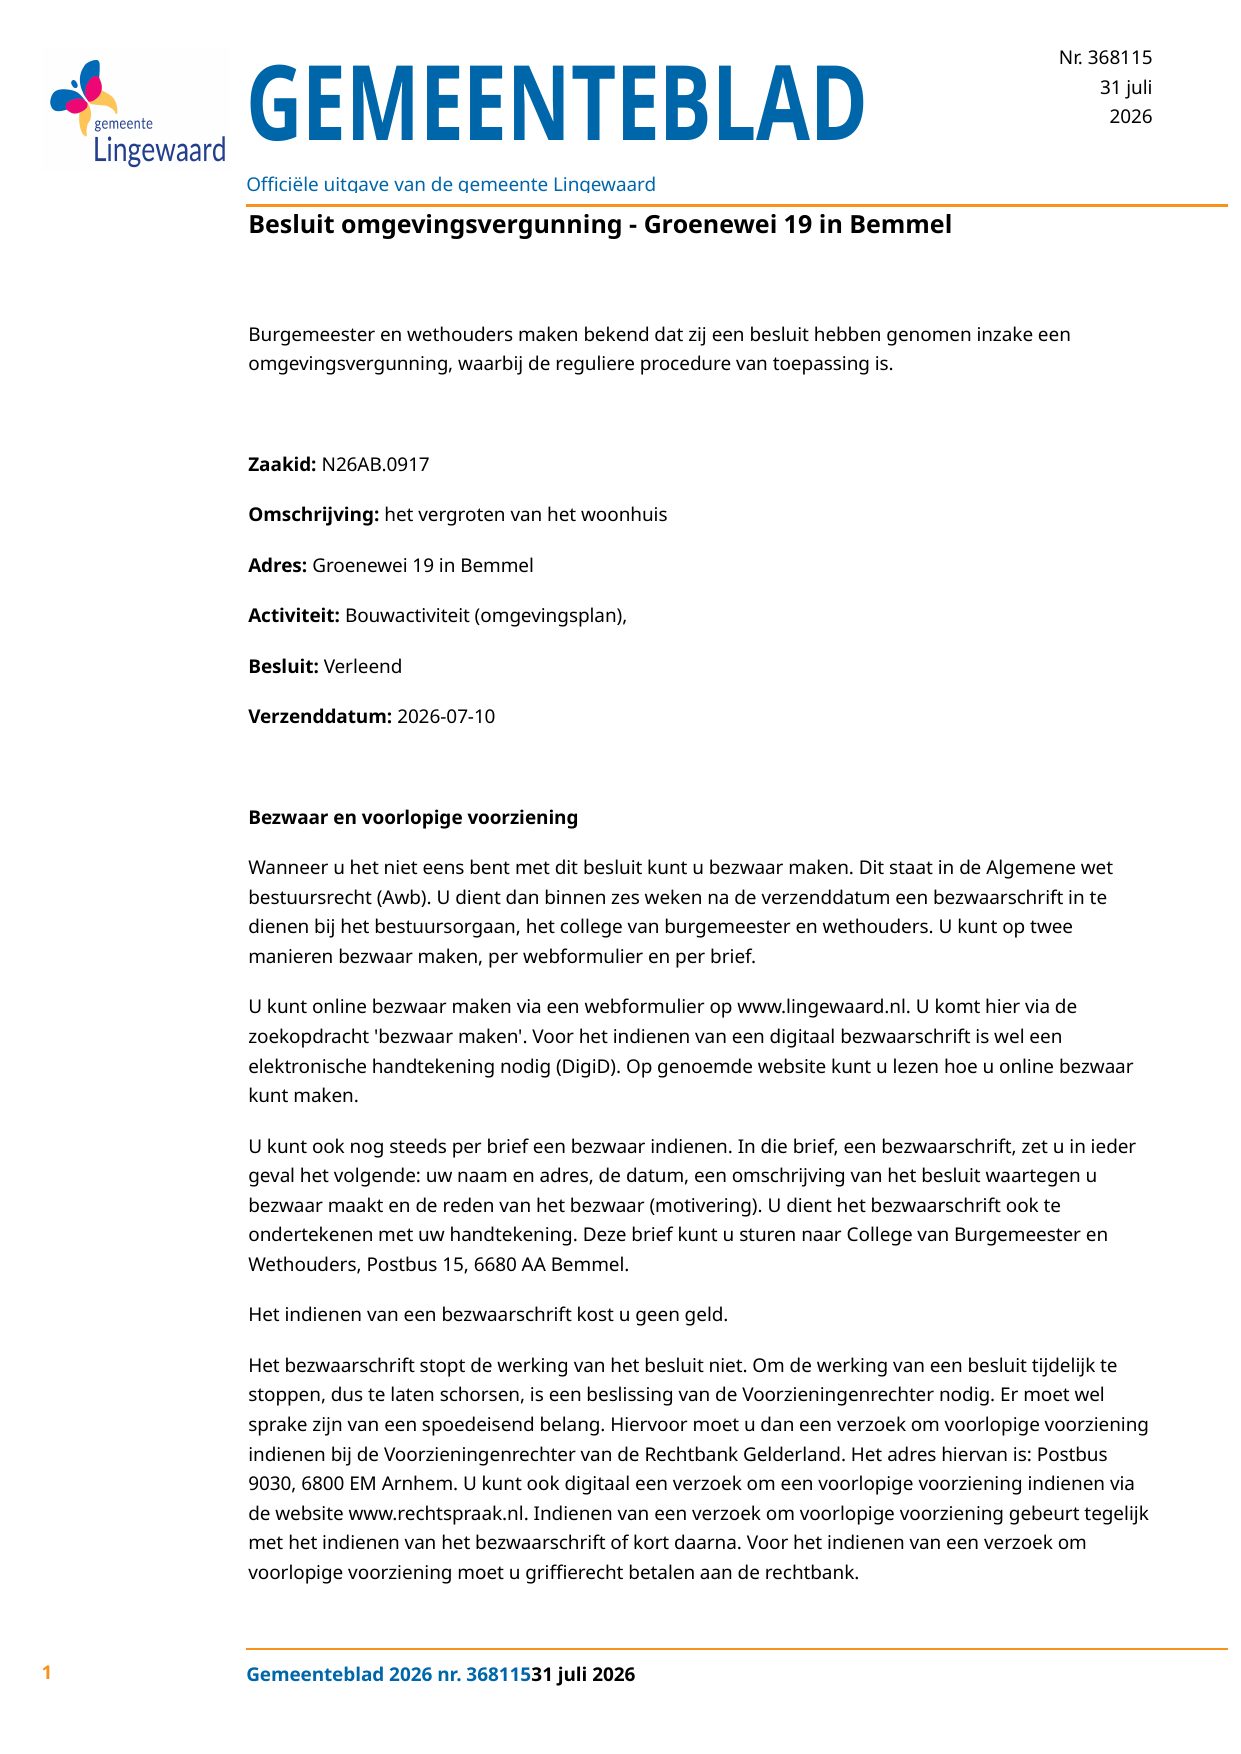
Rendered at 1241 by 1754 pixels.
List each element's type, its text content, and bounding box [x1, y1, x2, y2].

text Omschrijving: het vergroten van het woonhuis [248, 502, 1152, 527]
text U kunt online bezwaar maken via een webformulier op www.lingewaard.nl. U komt hier via de zoekopdracht 'bezwaar maken'. Voor het indienen van een digitaal bezwaarschrift is wel een elektronische handtekening nodig (DigiD). Op genoemde website kunt u lezen hoe u online bezwaar kunt maken. [248, 994, 1152, 1108]
text Het indienen van een bezwaarschrift kost u geen geld. [248, 1302, 1152, 1327]
text Activiteit: Bouwactiviteit (omgevingsplan), [248, 602, 1152, 628]
text Besluit: Verleend [248, 653, 1152, 678]
text Bezwaar en voorlopige voorziening [248, 804, 1152, 830]
picture [41, 47, 231, 172]
text Verzenddatum: 2026-07-10 [248, 703, 1152, 729]
text Zaakid: N26AB.0917 [248, 451, 1152, 477]
text Besluit omgevingsvergunning - Groenewei 19 in Bemmel [248, 207, 1152, 241]
text Adres: Groenewei 19 in Bemmel [248, 552, 1152, 578]
text Het bezwaarschrift stopt de werking van het besluit niet. Om de werking van een besluit tijdelijk te stoppen, dus te laten schorsen, is een beslissing van de Voorzieningenrechter nodig. Er moet wel sprake zijn van een spoedeisend belang. Hiervoor moet u dan een verzoek om voorlopige voorziening indienen bij de Voorzieningenrechter van de Rechtbank Gelderland. Het adres hiervan is: Postbus 9030, 6800 EM Arnhem. U kunt ook digitaal een verzoek om een voorlopige voorziening indienen via de website www.rechtspraak.nl. Indienen van een verzoek om voorlopige voorziening gebeurt tegelijk met het indienen van het bezwaarschrift of kort daarna. Voor het indienen van een verzoek om voorlopige voorziening moet u griffierecht betalen aan de rechtbank. [248, 1352, 1152, 1585]
text Wanneer u het niet eens bent met dit besluit kunt u bezwaar maken. Dit staat in de Algemene wet bestuursrecht (Awb). U dient dan binnen zes weken na de verzenddatum een bezwaarschrift in te dienen bij het bestuursorgaan, het college van burgemeester en wethouders. U kunt op twee manieren bezwaar maken, per webformulier en per brief. [248, 854, 1152, 969]
text U kunt ook nog steeds per brief een bezwaar indienen. In die brief, een bezwaarschrift, zet u in ieder geval het volgende: uw naam en adres, de datum, een omschrijving van het besluit waartegen u bezwaar maakt en de reden van het bezwaar (motivering). U dient het bezwaarschrift ook te ondertekenen met uw handtekening. Deze brief kunt u sturen naar College van Burgemeester en Wethouders, Postbus 15, 6680 AA Bemmel. [248, 1133, 1152, 1277]
text Burgemeester en wethouders maken bekend dat zij een besluit hebben genomen inzake een omgevingsvergunning, waarbij de reguliere procedure van toepassing is. [248, 321, 1152, 376]
